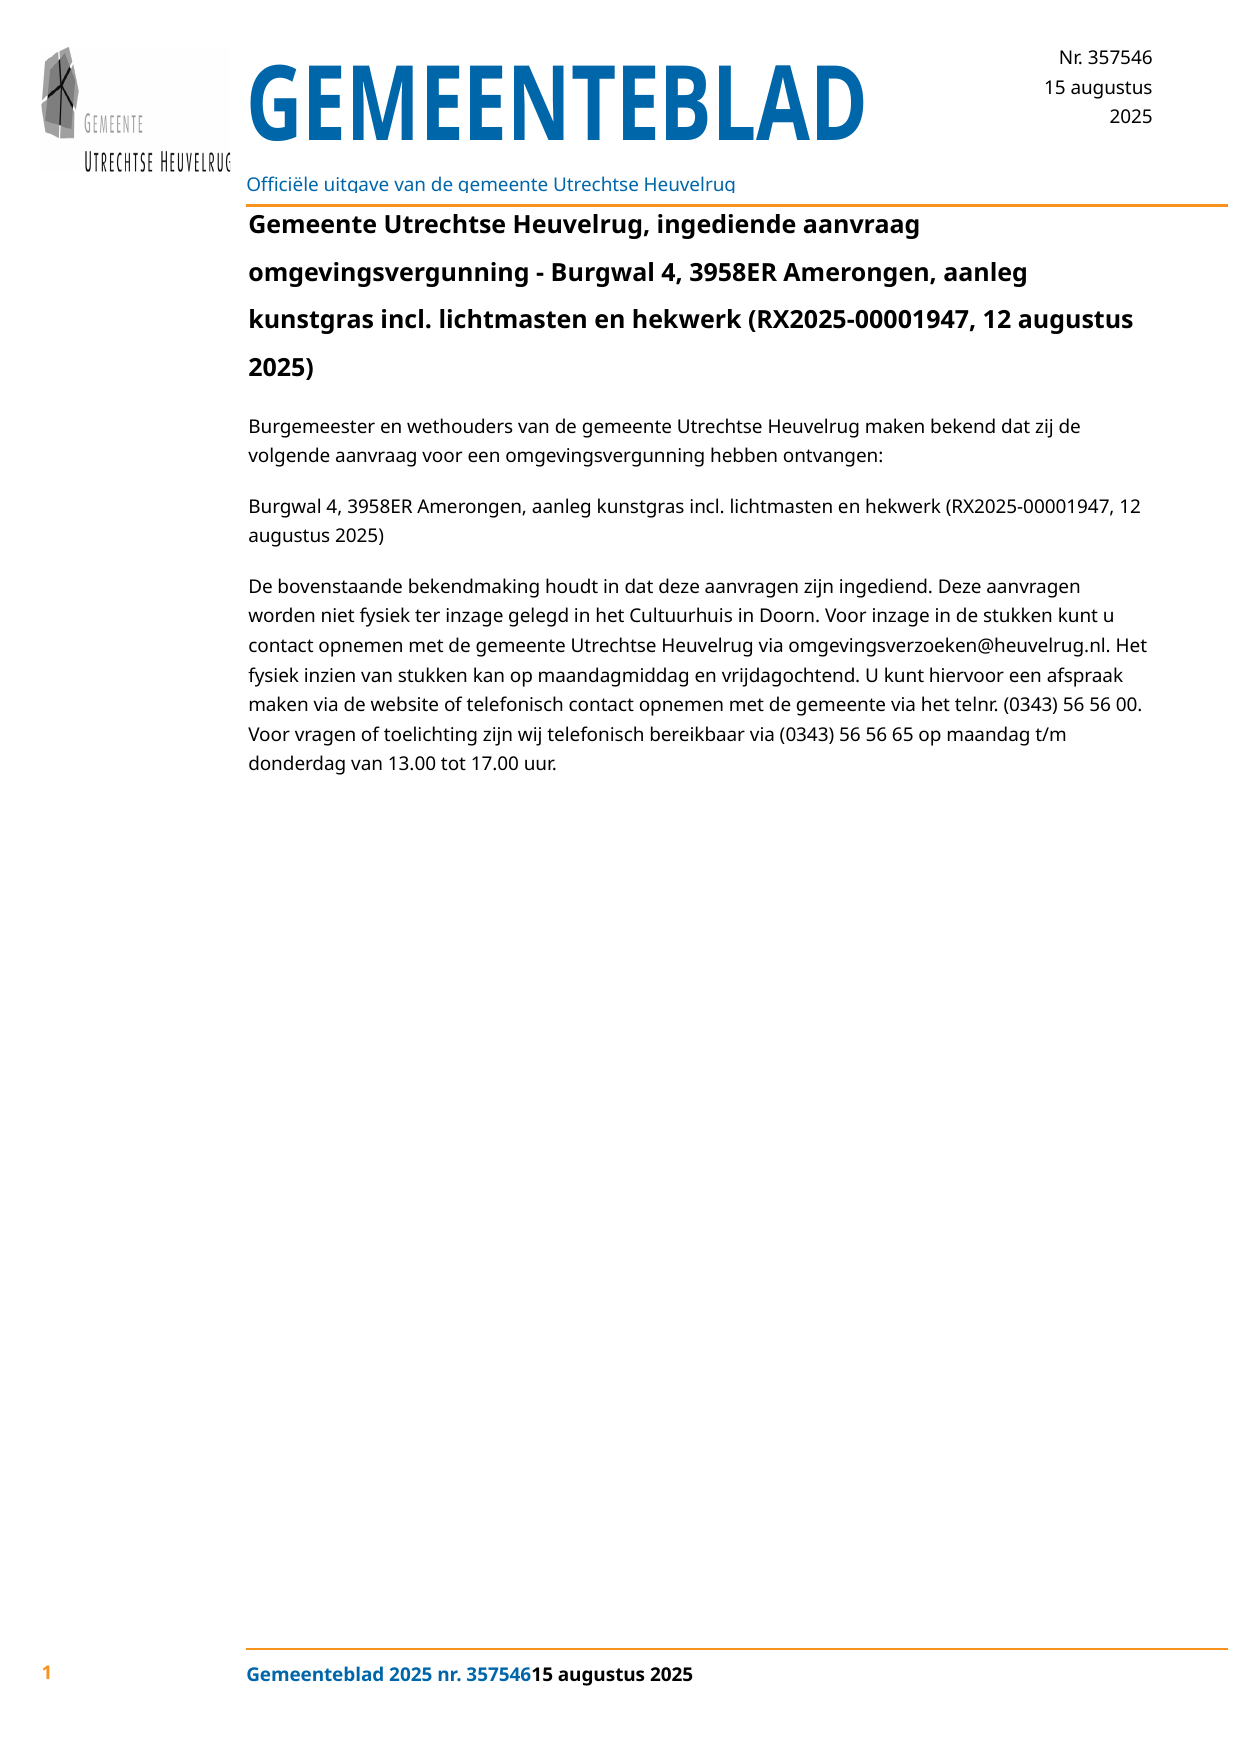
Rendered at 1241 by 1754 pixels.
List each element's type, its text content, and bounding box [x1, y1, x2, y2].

picture [41, 47, 231, 172]
text Gemeente Utrechtse Heuvelrug, ingediende aanvraag omgevingsvergunning - Burgwal 4, 3958ER Amerongen, aanleg kunstgras incl. lichtmasten en hekwerk (RX2025-00001947, 12 augustus 2025) [248, 207, 1152, 384]
text De bovenstaande bekendmaking houdt in dat deze aanvragen zijn ingediend. Deze aanvragen worden niet fysiek ter inzage gelegd in het Cultuurhuis in Doorn. Voor inzage in de stukken kunt u contact opnemen met de gemeente Utrechtse Heuvelrug via omgevingsverzoeken@heuvelrug.nl. Het fysiek inzien van stukken kan op maandagmiddag en vrijdagochtend. U kunt hiervoor een afspraak maken via de website of telefonisch contact opnemen met de gemeente via het telnr. (0343) 56 56 00. Voor vragen of toelichting zijn wij telefonisch bereikbaar via (0343) 56 56 65 op maandag t/m donderdag van 13.00 tot 17.00 uur. [248, 573, 1152, 776]
text Burgemeester en wethouders van de gemeente Utrechtse Heuvelrug maken bekend dat zij de volgende aanvraag voor een omgevingsvergunning hebben ontvangen: [248, 413, 1152, 468]
text Burgwal 4, 3958ER Amerongen, aanleg kunstgras incl. lichtmasten en hekwerk (RX2025-00001947, 12 augustus 2025) [248, 493, 1152, 548]
